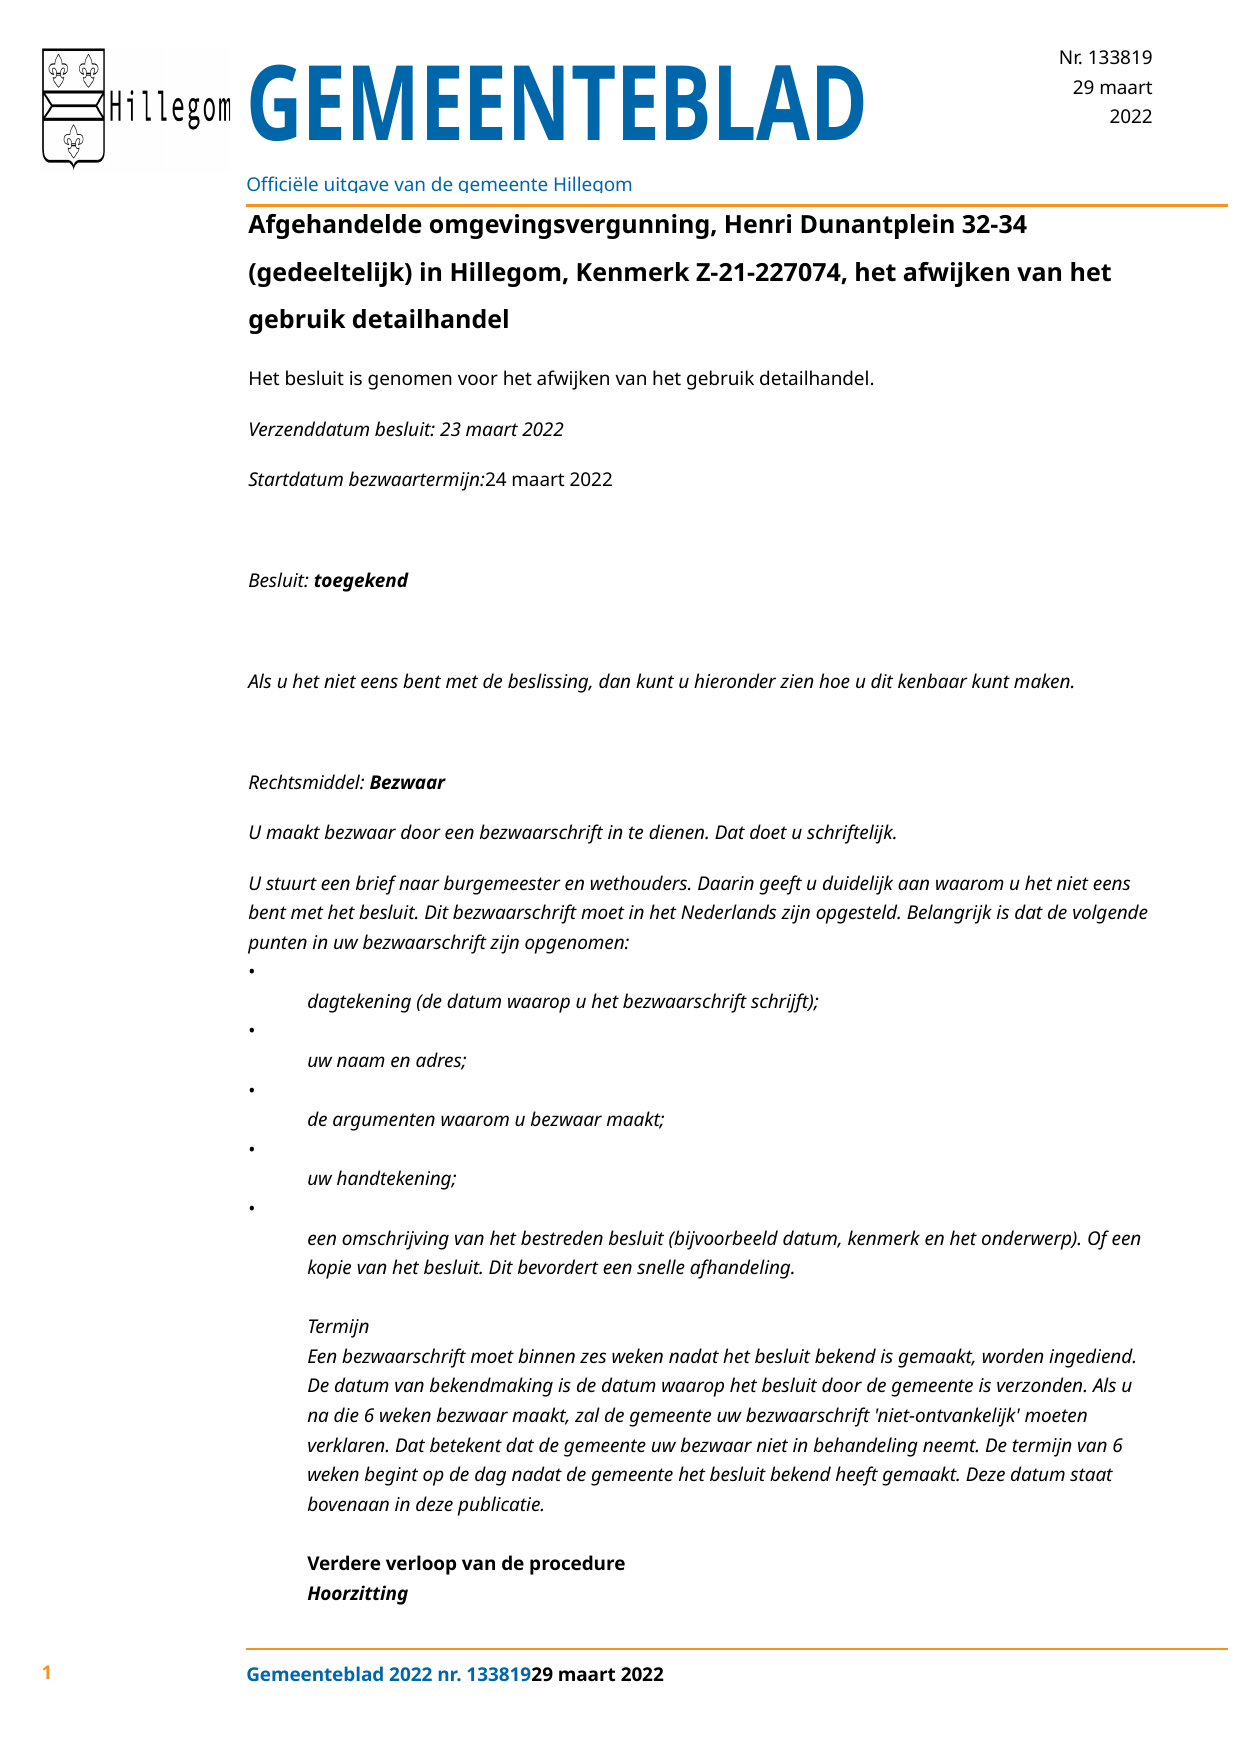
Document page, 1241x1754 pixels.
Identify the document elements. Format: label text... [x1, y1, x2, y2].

list Verdere verloop van de procedure [248, 1550, 1152, 1576]
list Een bezwaarschrift moet binnen zes weken nadat het besluit bekend is gemaakt, worden ingediend. De datum van bekendmaking is de datum waarop het besluit door de gemeente is verzonden. Als u na die 6 weken bezwaar maakt, zal de gemeente uw bezwaarschrift 'niet-ontvankelijk' moeten verklaren. Dat betekent dat de gemeente uw bezwaar niet in behandeling neemt. De termijn van 6 weken begint op de dag nadat de gemeente het besluit bekend heeft gemaakt. Deze datum staat bovenaan in deze publicatie. [248, 1343, 1152, 1517]
text Afgehandelde omgevingsvergunning, Henri Dunantplein 32-34 (gedeeltelijk) in Hillegom, Kenmerk Z-21-227074, het afwijken van het gebruik detailhandel [248, 207, 1152, 336]
list Hoorzitting [248, 1580, 1152, 1605]
text U maakt bezwaar door een bezwaarschrift in te dienen. Dat doet u schriftelijk. [248, 819, 1152, 845]
list een omschrijving van het bestreden besluit (bijvoorbeeld datum, kenmerk en het onderwerp). Of een kopie van het besluit. Dit bevordert een snelle afhandeling. [248, 1225, 1152, 1280]
text Als u het niet eens bent met de beslissing, dan kunt u hieronder zien hoe u dit kenbaar kunt maken. [248, 668, 1152, 694]
picture [41, 47, 231, 172]
text Besluit: toegekend [248, 567, 1152, 593]
list dagtekening (de datum waarop u het bezwaarschrift schrijft); [248, 988, 1152, 1014]
text Het besluit is genomen voor het afwijken van het gebruik detailhandel. [248, 366, 1152, 391]
text Startdatum bezwaartermijn:24 maart 2022 [248, 466, 1152, 492]
text U stuurt een brief naar burgemeester en wethouders. Daarin geeft u duidelijk aan waarom u het niet eens bent met het besluit. Dit bezwaarschrift moet in het Nederlands zijn opgesteld. Belangrijk is dat de volgende punten in uw bezwaarschrift zijn opgenomen: [248, 870, 1152, 954]
text Verzenddatum besluit: 23 maart 2022 [248, 416, 1152, 442]
list de argumenten waarom u bezwaar maakt; [248, 1106, 1152, 1132]
list Termijn [248, 1313, 1152, 1339]
text Rechtsmiddel: Bezwaar [248, 769, 1152, 794]
list uw naam en adres; [248, 1047, 1152, 1073]
list uw handtekening; [248, 1166, 1152, 1191]
